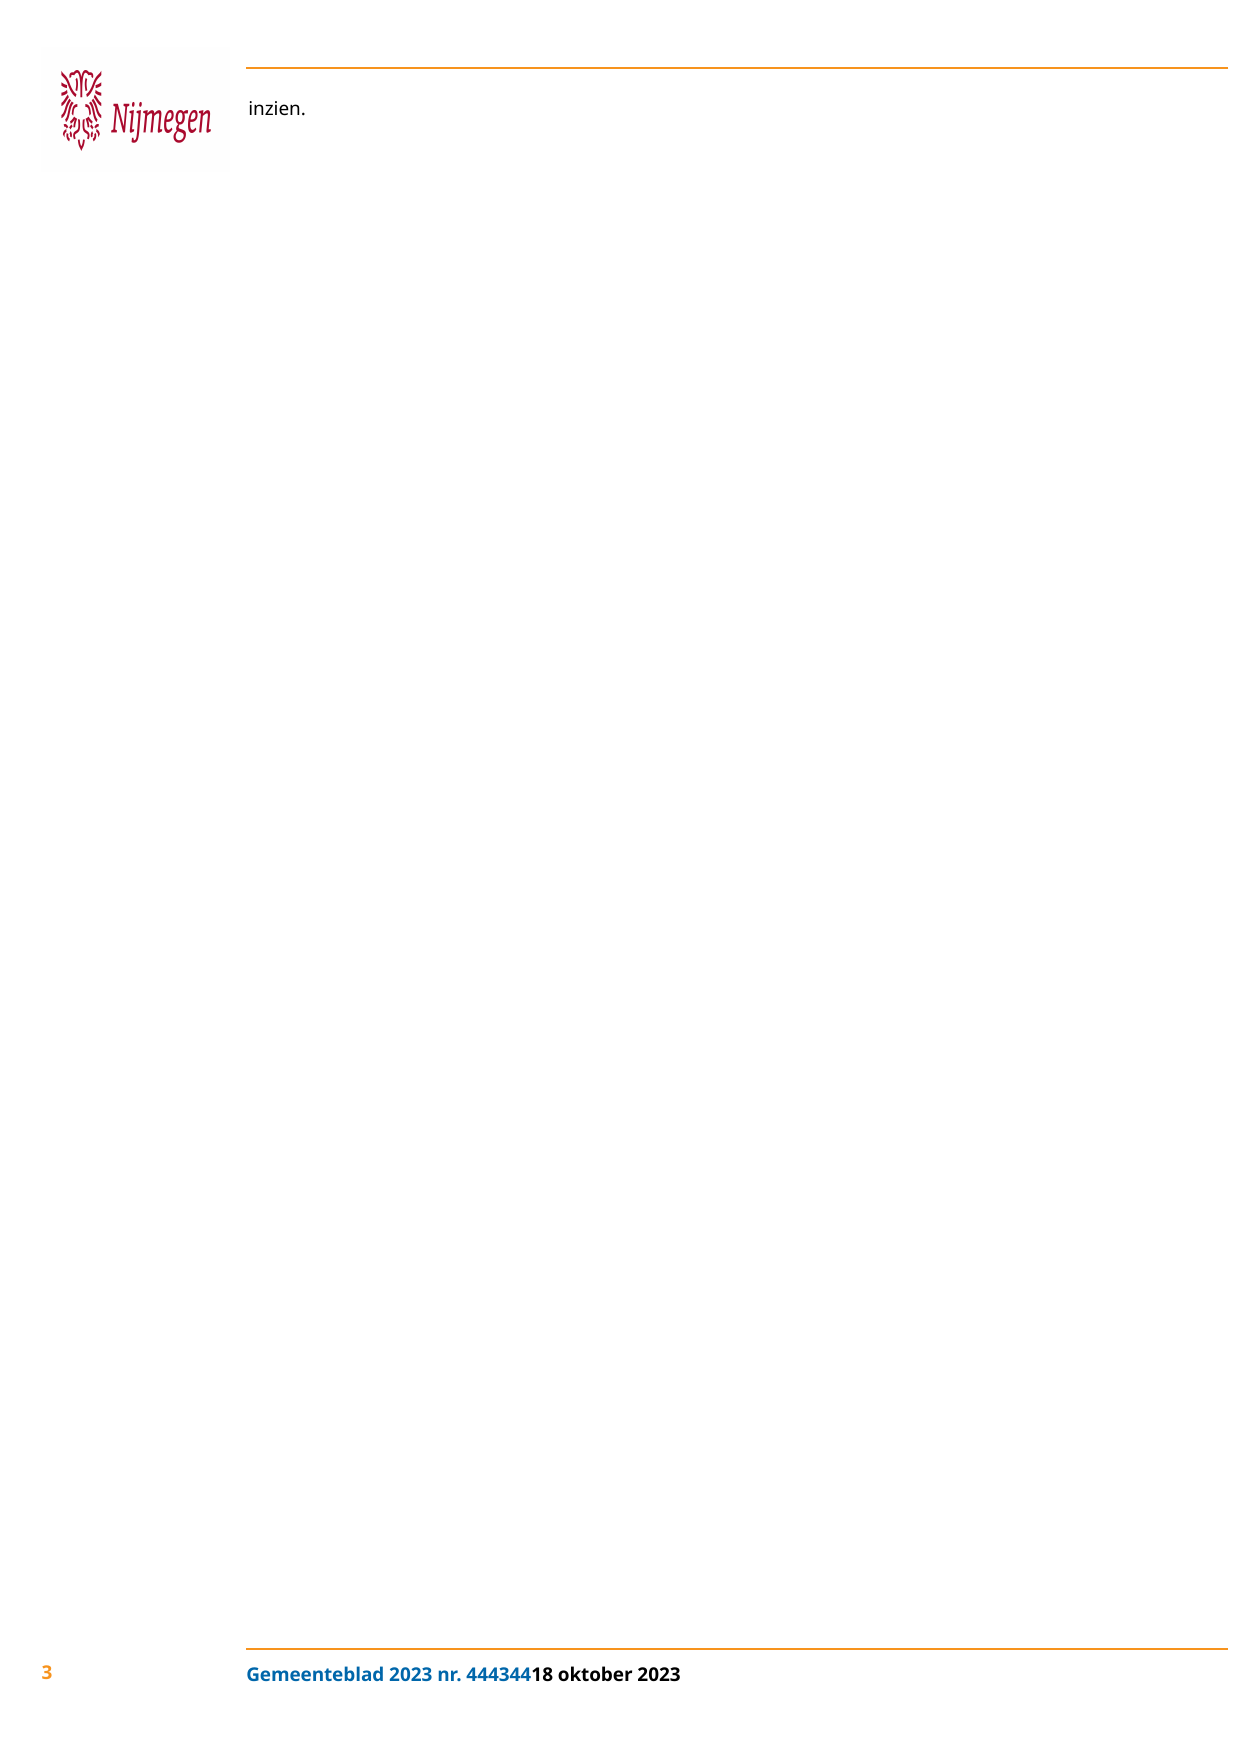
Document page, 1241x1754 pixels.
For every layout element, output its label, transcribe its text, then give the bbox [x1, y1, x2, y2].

picture [41, 47, 231, 172]
text inzien. [248, 95, 1152, 121]
